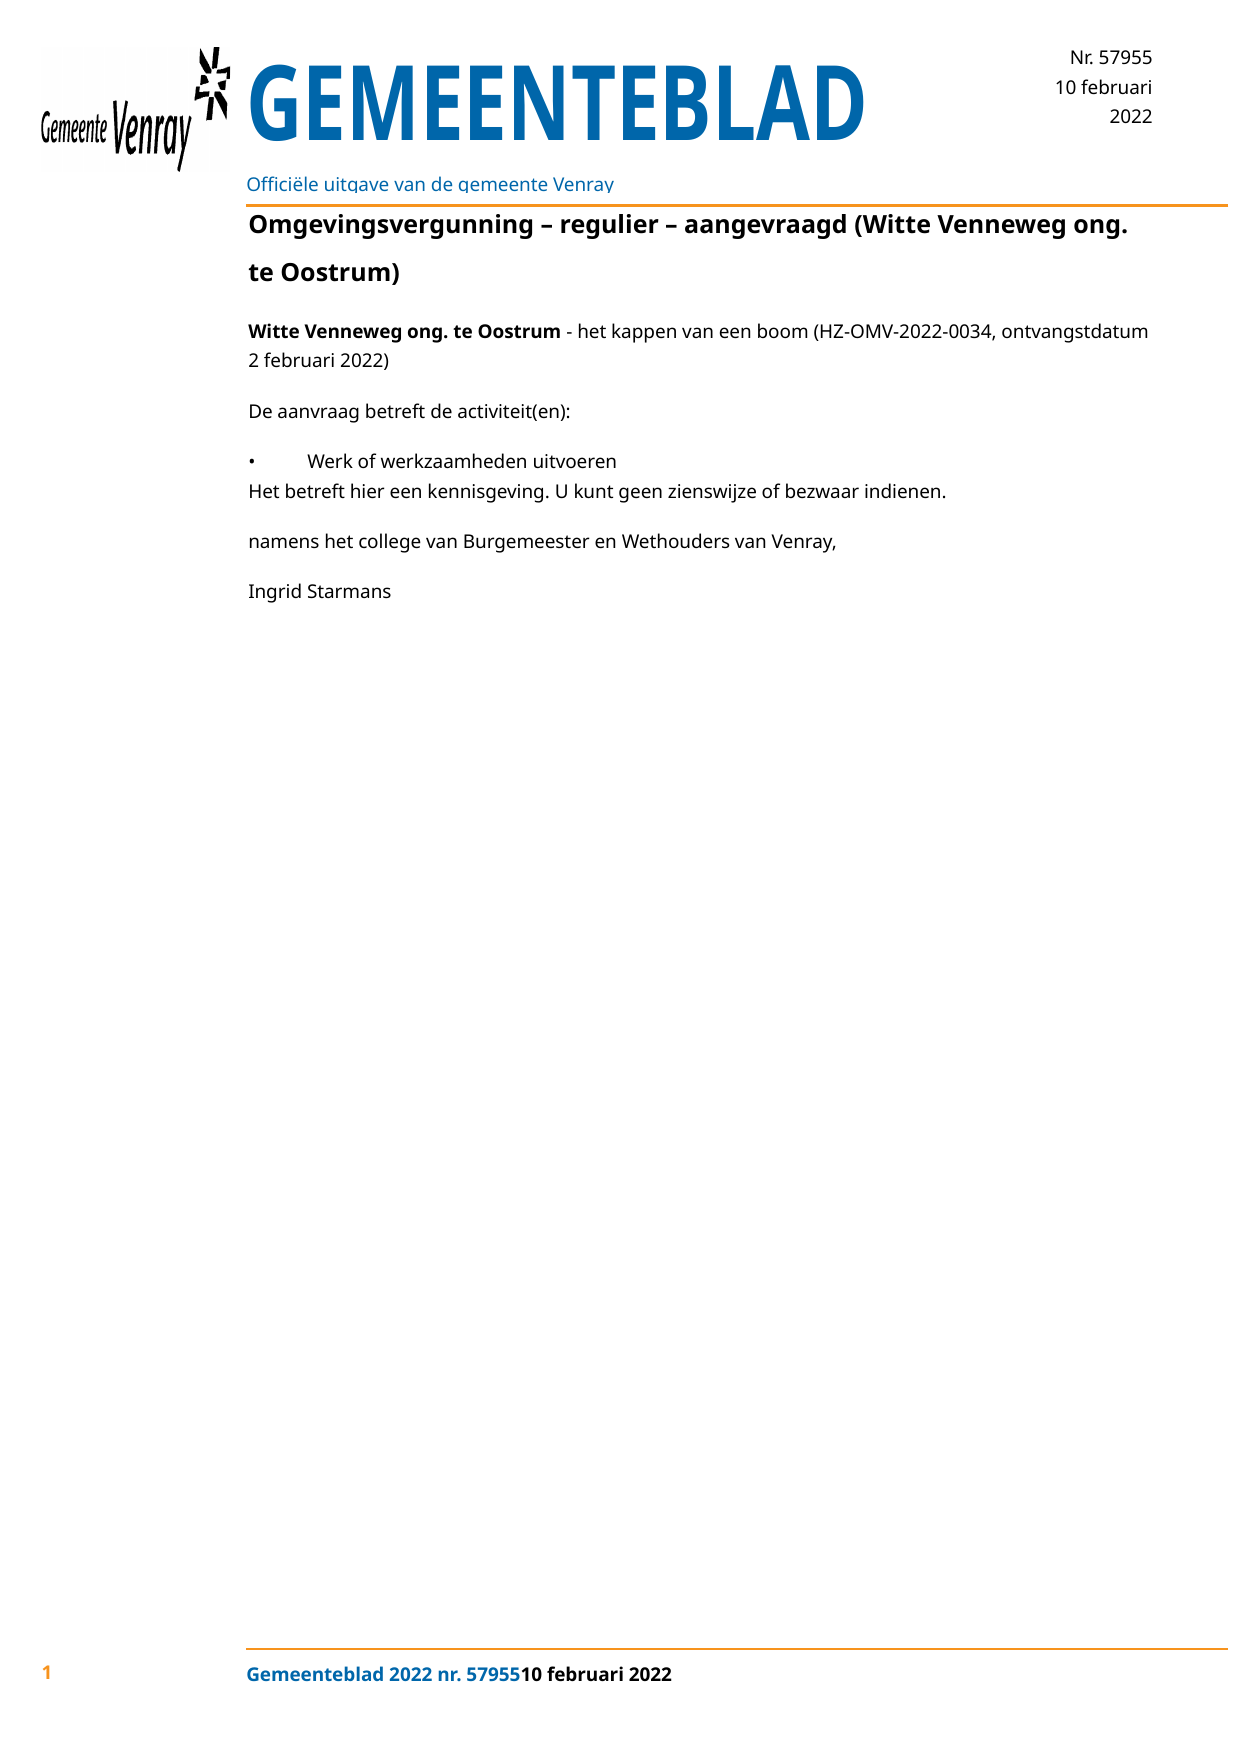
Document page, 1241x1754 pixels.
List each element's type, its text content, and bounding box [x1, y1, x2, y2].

picture [41, 47, 231, 172]
text namens het college van Burgemeester en Wethouders van Venray, [248, 528, 1152, 554]
text Omgevingsvergunning – regulier – aangevraagd (Witte Venneweg ong. te Oostrum) [248, 207, 1152, 288]
list Werk of werkzaamheden uitvoeren [248, 448, 1152, 474]
text Het betreft hier een kennisgeving. U kunt geen zienswijze of bezwaar indienen. [248, 478, 1152, 504]
text De aanvraag betreft de activiteit(en): [248, 398, 1152, 424]
text Ingrid Starmans [248, 579, 1152, 604]
text Witte Venneweg ong. te Oostrum - het kappen van een boom (HZ-OMV-2022-0034, ontvangstdatum 2 februari 2022) [248, 318, 1152, 373]
